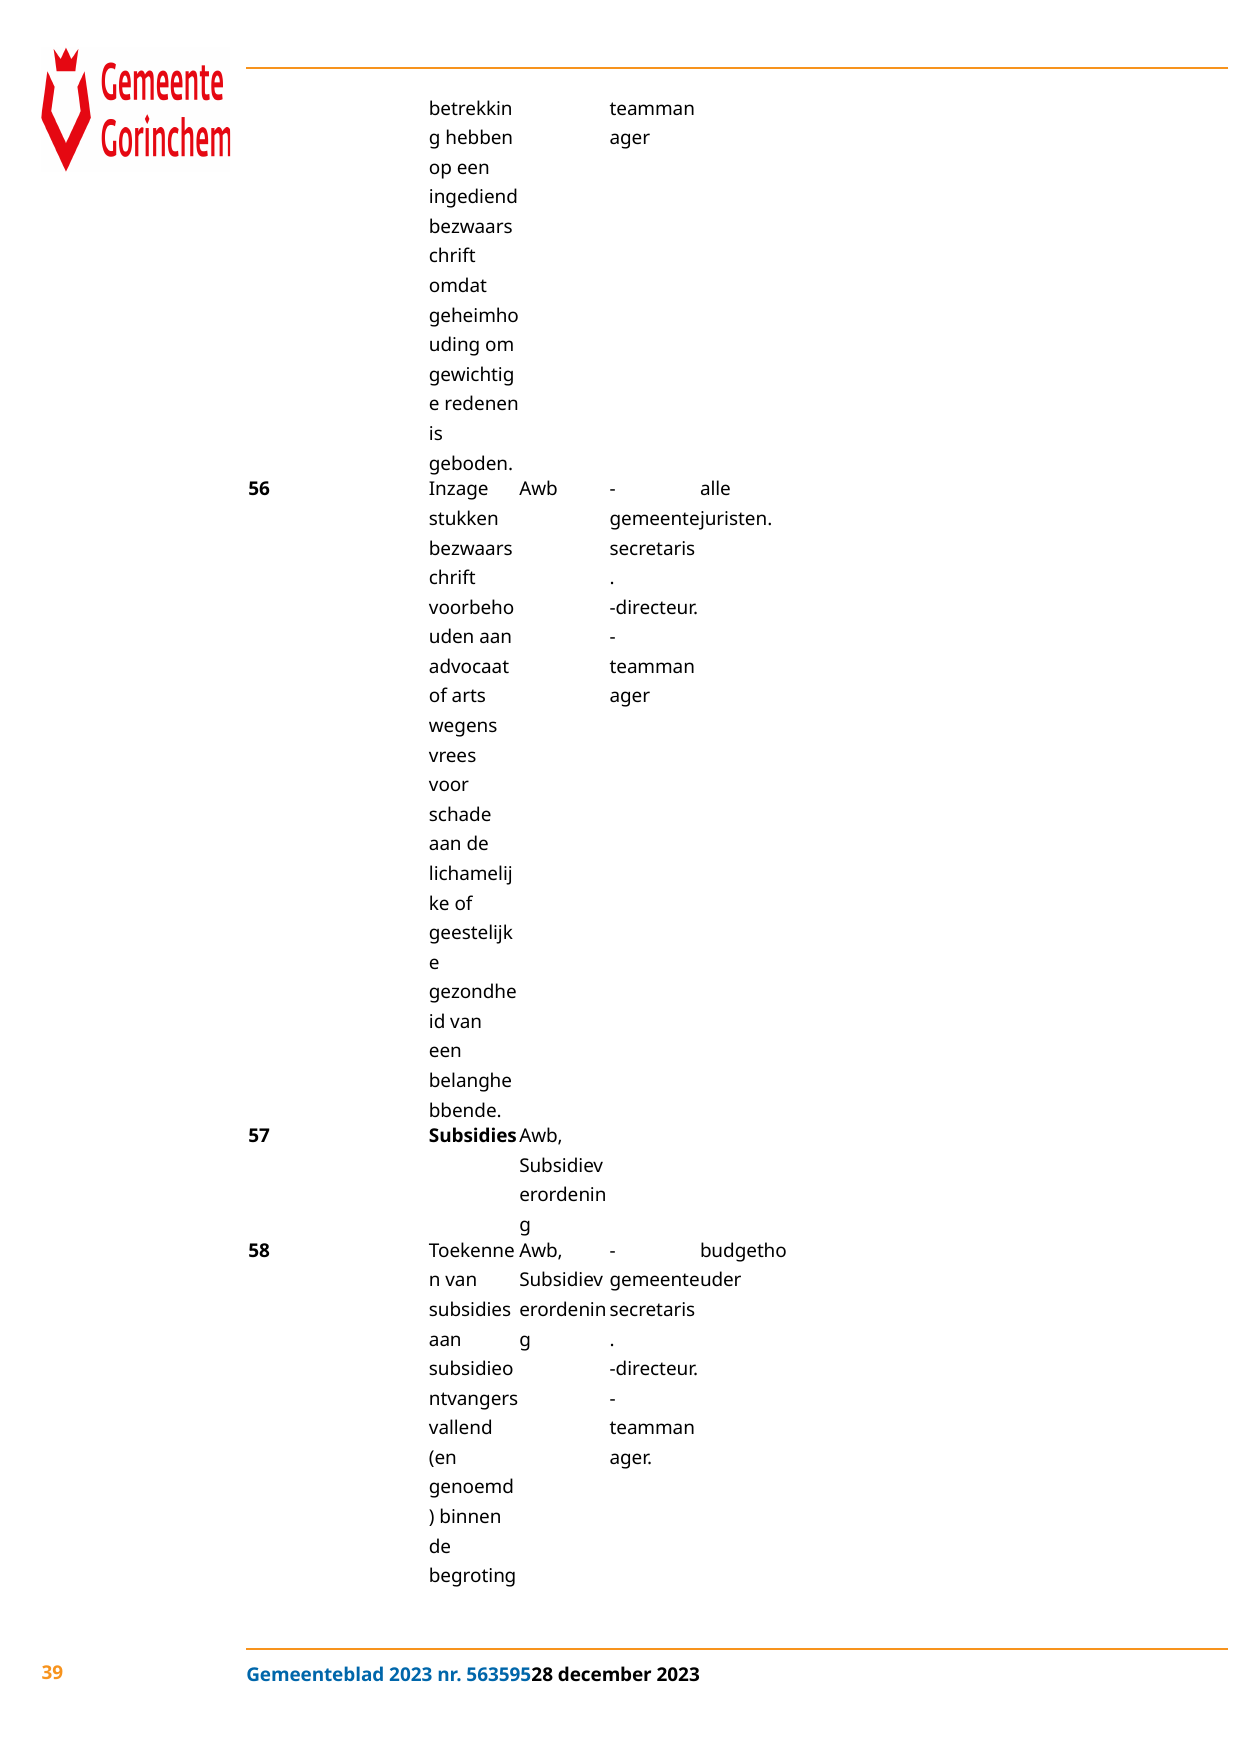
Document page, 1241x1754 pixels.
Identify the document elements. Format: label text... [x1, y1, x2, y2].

table_cell 57 [248, 1123, 338, 1237]
table_cell Awb, Subsidieverordening [519, 1237, 609, 1588]
table_cell [700, 1123, 790, 1237]
table_cell [519, 95, 609, 476]
table_cell [790, 1123, 881, 1237]
table_cell [790, 1237, 881, 1588]
table_cell [971, 95, 1061, 476]
table_cell - gemeentesecretaris. -directeur. -teammanager. [609, 1237, 700, 1588]
table_cell [1061, 95, 1152, 476]
table_cell Toekennen van subsidies aan subsidieontvangers vallend (en genoemd) binnen de begroting [429, 1237, 519, 1588]
table_cell [790, 476, 881, 1122]
table_cell 58 [248, 1237, 338, 1588]
table_cell [700, 95, 790, 476]
table_cell [881, 1237, 971, 1588]
table_cell [1061, 1237, 1152, 1588]
table_cell [971, 476, 1061, 1122]
table_cell Subsidies [429, 1123, 519, 1237]
table_cell [1061, 476, 1152, 1122]
table_cell Inzage stukken bezwaarschrift voorbehouden aan advocaat of arts wegens vrees voor schade aan de lichamelijke of geestelijke gezondheid van een belanghebbende. [429, 476, 519, 1122]
table_cell Awb [519, 476, 609, 1122]
table_cell 56 [248, 476, 338, 1122]
table_cell Awb, Subsidieverordening [519, 1123, 609, 1237]
table_cell -gemeentesecretaris. -directeur. -teammanager [609, 476, 700, 1122]
table_cell -teammanager [609, 95, 700, 476]
table_cell [881, 1123, 971, 1237]
table_cell [1061, 1123, 1152, 1237]
table_cell [971, 1123, 1061, 1237]
table_cell [609, 1123, 700, 1237]
table_cell [338, 1123, 429, 1237]
table_cell [338, 95, 429, 476]
table_cell [881, 476, 971, 1122]
table_cell budgethouder [700, 1237, 790, 1588]
table_cell betrekking hebben op een ingediend bezwaarschrift omdat geheimhouding om gewichtige redenen is geboden. [429, 95, 519, 476]
table_cell [338, 1237, 429, 1588]
table_cell [881, 95, 971, 476]
table_cell [790, 95, 881, 476]
picture [41, 47, 231, 172]
table_cell [971, 1237, 1061, 1588]
table_cell [248, 95, 338, 476]
table_cell alle juristen. [700, 476, 790, 1122]
table_cell [338, 476, 429, 1122]
